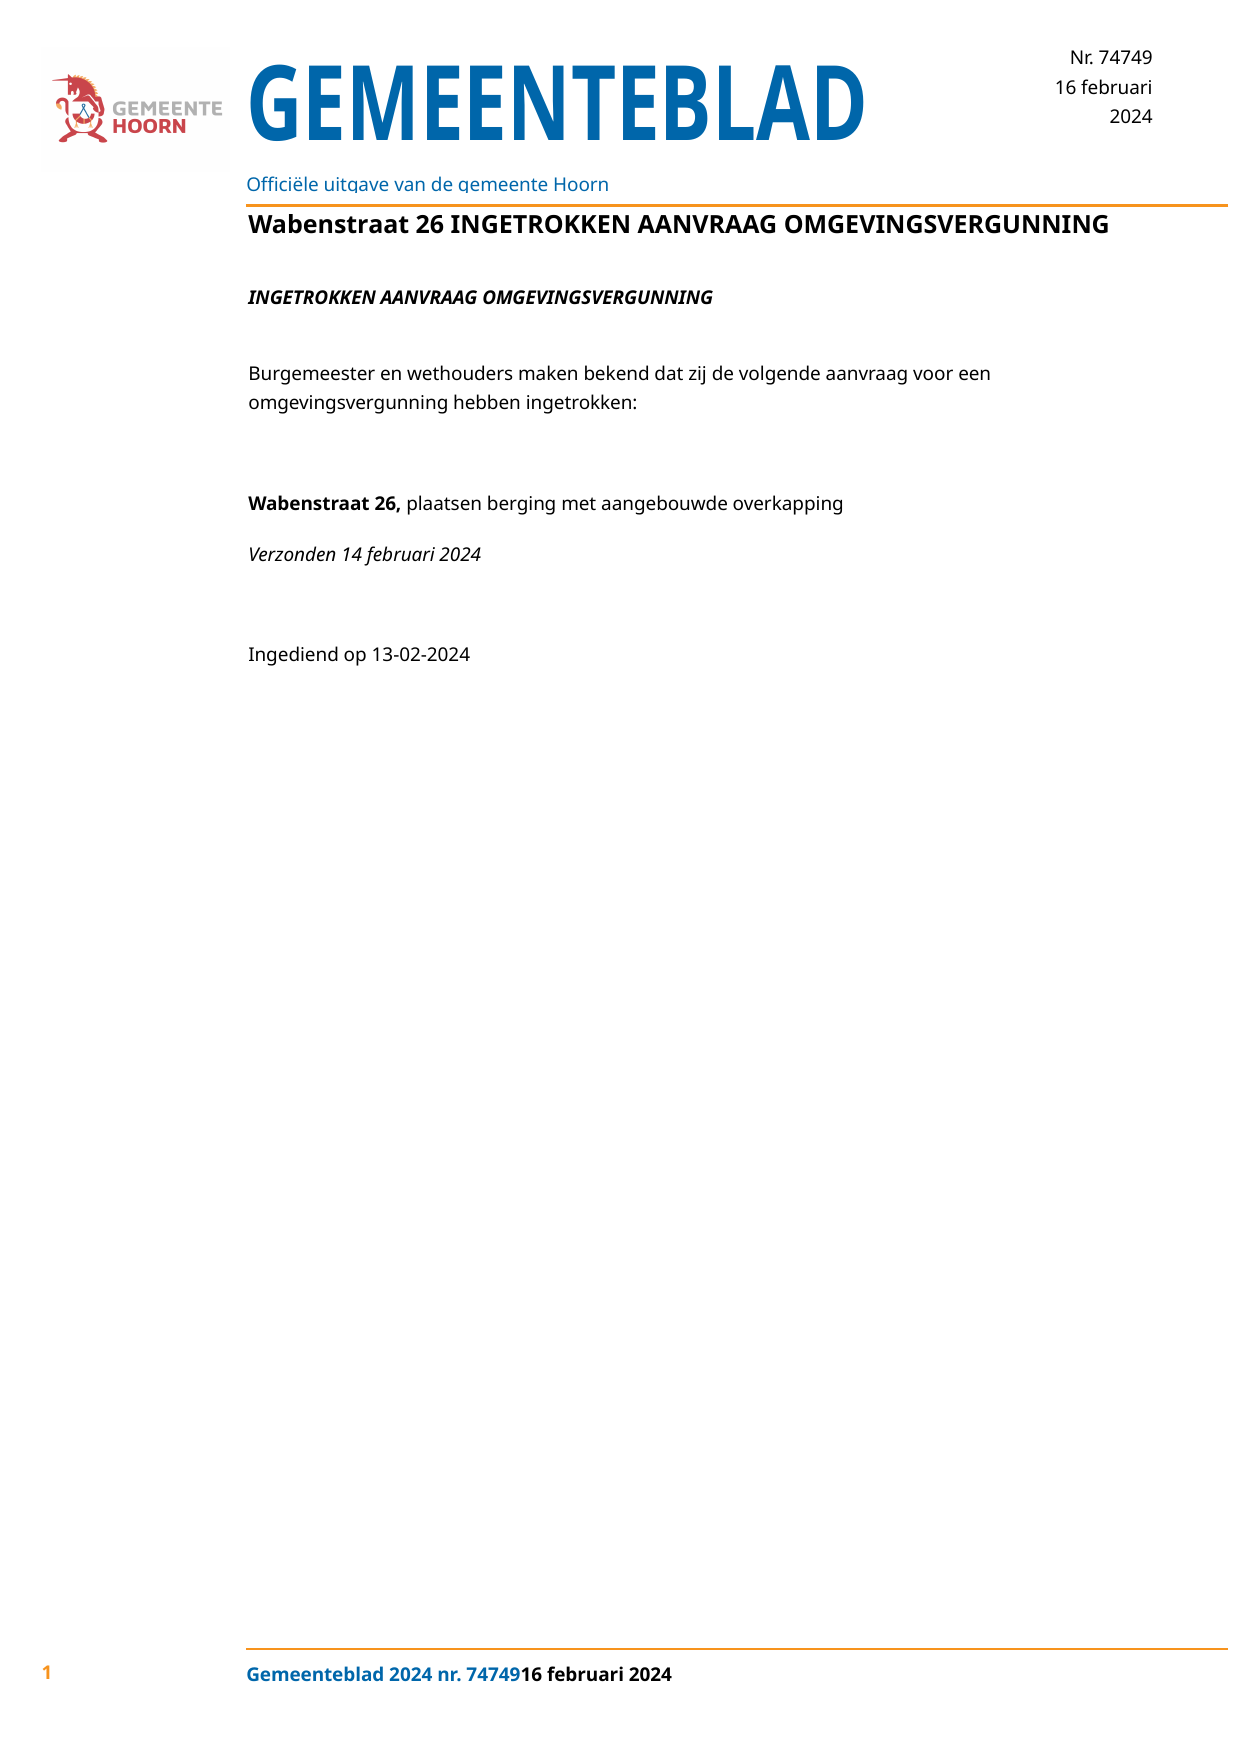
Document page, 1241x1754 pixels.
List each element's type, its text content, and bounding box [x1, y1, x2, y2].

text INGETROKKEN AANVRAAG OMGEVINGSVERGUNNING [248, 284, 1152, 309]
text Wabenstraat 26, plaatsen berging met aangebouwde overkapping [248, 490, 1152, 516]
text Ingediend op 13-02-2024 [248, 642, 1152, 667]
text Wabenstraat 26 INGETROKKEN AANVRAAG OMGEVINGSVERGUNNING [248, 207, 1152, 241]
text Verzonden 14 februari 2024 [248, 541, 1152, 567]
picture [41, 47, 231, 172]
text Burgemeester en wethouders maken bekend dat zij de volgende aanvraag voor een omgevingsvergunning hebben ingetrokken: [248, 360, 1152, 415]
